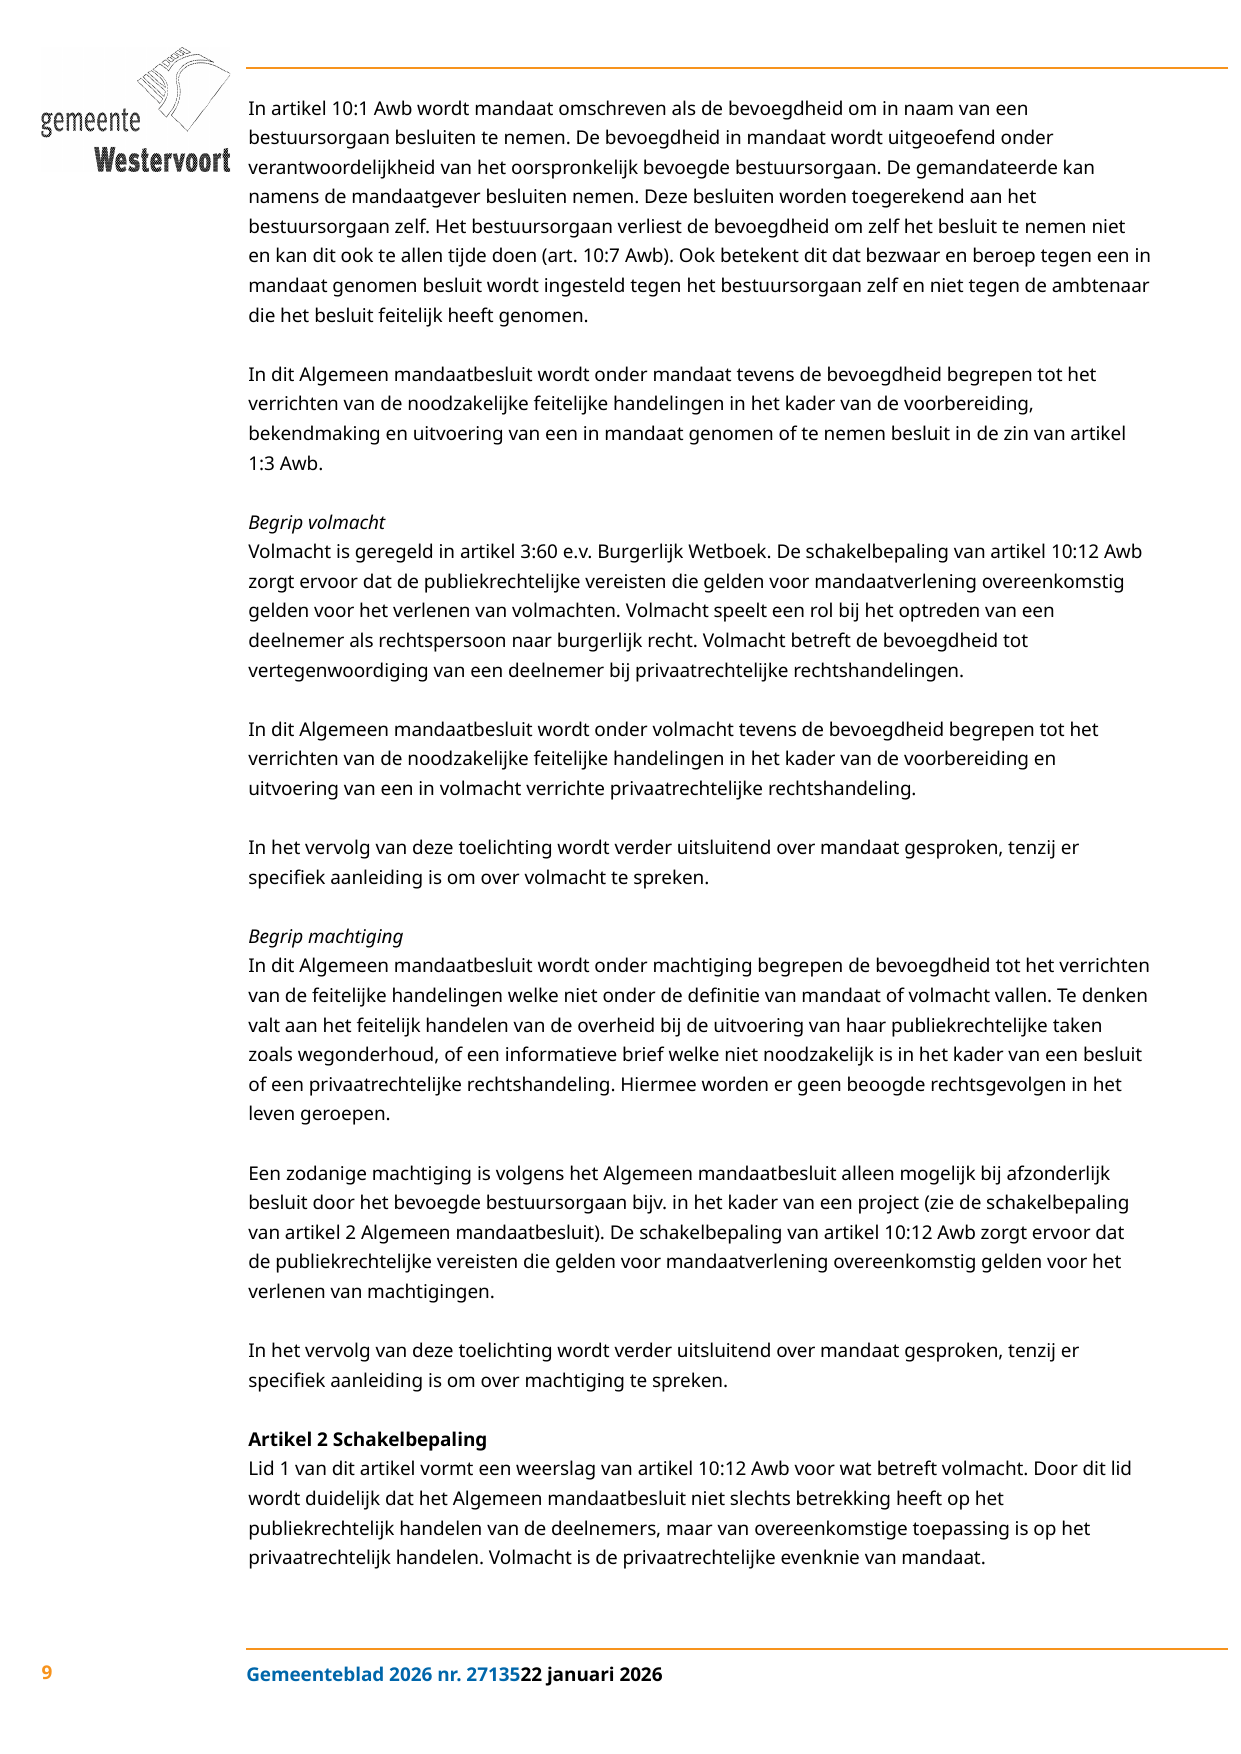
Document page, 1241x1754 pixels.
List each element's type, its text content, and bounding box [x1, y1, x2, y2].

text Een zodanige machtiging is volgens het Algemeen mandaatbesluit alleen mogelijk bij afzonderlijk besluit door het bevoegde bestuursorgaan bijv. in het kader van een project (zie de schakelbepaling van artikel 2 Algemeen mandaatbesluit). De schakelbepaling van artikel 10:12 Awb zorgt ervoor dat de publiekrechtelijke vereisten die gelden voor mandaatverlening overeenkomstig gelden voor het verlenen van machtigingen. [248, 1160, 1152, 1304]
text Lid 1 van dit artikel vormt een weerslag van artikel 10:12 Awb voor wat betreft volmacht. Door dit lid wordt duidelijk dat het Algemeen mandaatbesluit niet slechts betrekking heeft op het publiekrechtelijk handelen van de deelnemers, maar van overeenkomstige toepassing is op het privaatrechtelijk handelen. Volmacht is de privaatrechtelijke evenknie van mandaat. [248, 1456, 1152, 1570]
text In dit Algemeen mandaatbesluit wordt onder machtiging begrepen de bevoegdheid tot het verrichten van de feitelijke handelingen welke niet onder de definitie van mandaat of volmacht vallen. Te denken valt aan het feitelijk handelen van de overheid bij de uitvoering van haar publiekrechtelijke taken zoals wegonderhoud, of een informatieve brief welke niet noodzakelijk is in het kader van een besluit of een privaatrechtelijke rechtshandeling. Hiermee worden er geen beoogde rechtsgevolgen in het leven geroepen. [248, 953, 1152, 1126]
text Begrip machtiging [248, 923, 1152, 949]
text In het vervolg van deze toelichting wordt verder uitsluitend over mandaat gesproken, tenzij er specifiek aanleiding is om over volmacht te spreken. [248, 834, 1152, 890]
picture [41, 47, 231, 172]
text In artikel 10:1 Awb wordt mandaat omschreven als de bevoegdheid om in naam van een bestuursorgaan besluiten te nemen. De bevoegdheid in mandaat wordt uitgeoefend onder verantwoordelijkheid van het oorspronkelijk bevoegde bestuursorgaan. De gemandateerde kan namens de mandaatgever besluiten nemen. Deze besluiten worden toegerekend aan het bestuursorgaan zelf. Het bestuursorgaan verliest de bevoegdheid om zelf het besluit te nemen niet en kan dit ook te allen tijde doen (art. 10:7 Awb). Ook betekent dit dat bezwaar en beroep tegen een in mandaat genomen besluit wordt ingesteld tegen het bestuursorgaan zelf en niet tegen de ambtenaar die het besluit feitelijk heeft genomen. [248, 95, 1152, 328]
text Begrip volmacht [248, 509, 1152, 535]
text In dit Algemeen mandaatbesluit wordt onder volmacht tevens de bevoegdheid begrepen tot het verrichten van de noodzakelijke feitelijke handelingen in het kader van de voorbereiding en uitvoering van een in volmacht verrichte privaatrechtelijke rechtshandeling. [248, 716, 1152, 801]
text In het vervolg van deze toelichting wordt verder uitsluitend over mandaat gesproken, tenzij er specifiek aanleiding is om over machtiging te spreken. [248, 1337, 1152, 1393]
text Artikel 2 Schakelbepaling [248, 1426, 1152, 1452]
text In dit Algemeen mandaatbesluit wordt onder mandaat tevens de bevoegdheid begrepen tot het verrichten van de noodzakelijke feitelijke handelingen in het kader van de voorbereiding, bekendmaking en uitvoering van een in mandaat genomen of te nemen besluit in de zin van artikel 1:3 Awb. [248, 361, 1152, 476]
text Volmacht is geregeld in artikel 3:60 e.v. Burgerlijk Wetboek. De schakelbepaling van artikel 10:12 Awb zorgt ervoor dat de publiekrechtelijke vereisten die gelden voor mandaatverlening overeenkomstig gelden voor het verlenen van volmachten. Volmacht speelt een rol bij het optreden van een deelnemer als rechtspersoon naar burgerlijk recht. Volmacht betreft de bevoegdheid tot vertegenwoordiging van een deelnemer bij privaatrechtelijke rechtshandelingen. [248, 538, 1152, 683]
